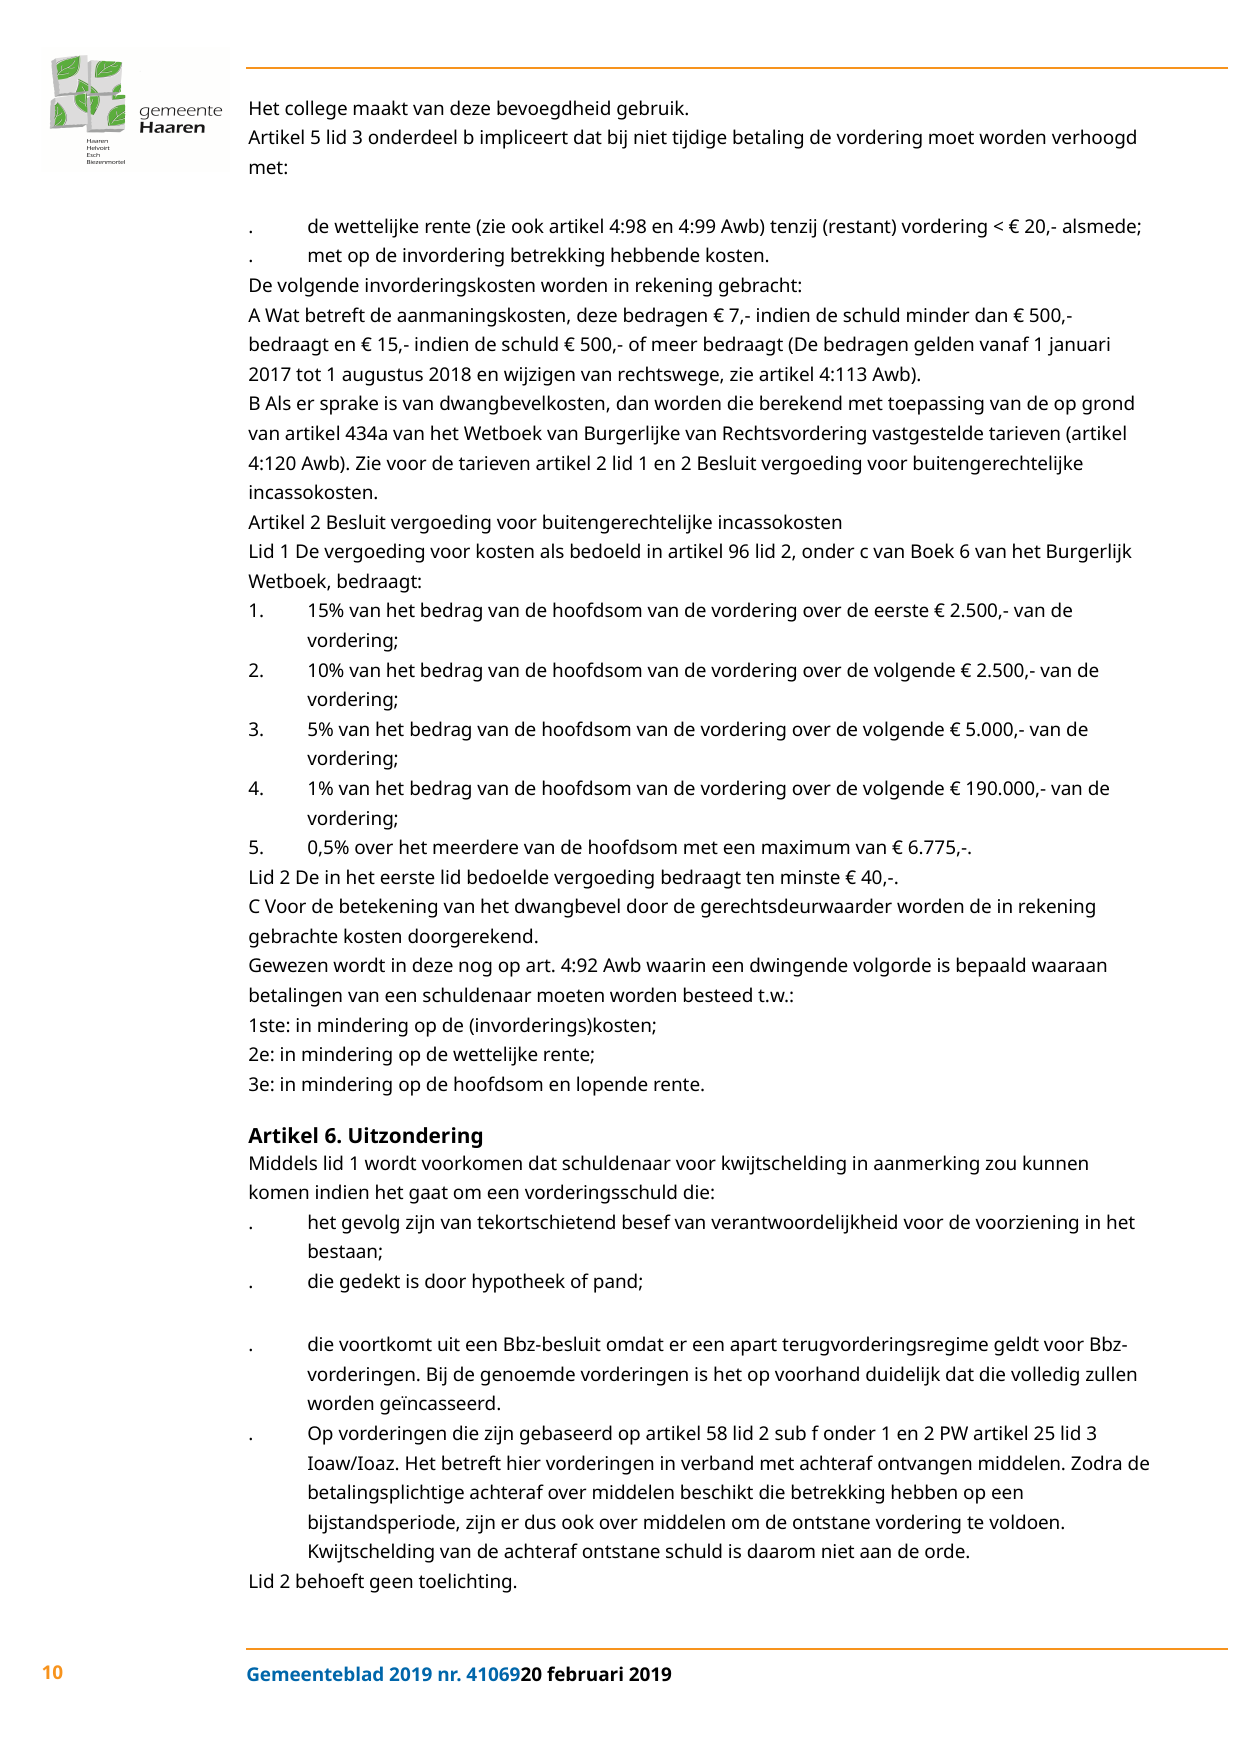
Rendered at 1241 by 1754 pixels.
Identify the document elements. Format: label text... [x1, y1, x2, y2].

list het gevolg zijn van tekortschietend besef van verantwoordelijkheid voor de voorziening in het bestaan; [248, 1209, 1152, 1264]
list met op de invordering betrekking hebbende kosten. [248, 243, 1152, 268]
picture [41, 47, 231, 172]
list 1% van het bedrag van de hoofdsom van de vordering over de volgende € 190.000,- van de vordering; [248, 775, 1152, 831]
list 5% van het bedrag van de hoofdsom van de vordering over de volgende € 5.000,- van de vordering; [248, 716, 1152, 771]
text Artikel 5 lid 3 onderdeel b impliceert dat bij niet tijdige betaling de vordering moet worden verhoogd met: [248, 124, 1152, 180]
text 1ste: in mindering op de (invorderings)kosten; [248, 1012, 1152, 1038]
list die gedekt is door hypotheek of pand; [248, 1268, 1152, 1294]
text Artikel 6. Uitzondering [248, 1121, 1152, 1150]
list die voortkomt uit een Bbz-besluit omdat er een apart terugvorderingsregime geldt voor Bbz-vorderingen. Bij de genoemde vorderingen is het op voorhand duidelijk dat die volledig zullen worden geïncasseerd. [248, 1331, 1152, 1416]
list Op vorderingen die zijn gebaseerd op artikel 58 lid 2 sub f onder 1 en 2 PW artikel 25 lid 3 Ioaw/Ioaz. Het betreft hier vorderingen in verband met achteraf ontvangen middelen. Zodra de betalingsplichtige achteraf over middelen beschikt die betrekking hebben op een bijstandsperiode, zijn er dus ook over middelen om de ontstane vordering te voldoen. Kwijtschelding van de achteraf ontstane schuld is daarom niet aan de orde. [248, 1420, 1152, 1564]
text Lid 2 behoeft geen toelichting. [248, 1568, 1152, 1594]
list de wettelijke rente (zie ook artikel 4:98 en 4:99 Awb) tenzij (restant) vordering < € 20,- alsmede; [248, 213, 1152, 239]
text 2e: in mindering op de wettelijke rente; [248, 1041, 1152, 1067]
text C Voor de betekening van het dwangbevel door de gerechtsdeurwaarder worden de in rekening gebrachte kosten doorgerekend. [248, 893, 1152, 949]
text Het college maakt van deze bevoegdheid gebruik. [248, 95, 1152, 121]
text A Wat betreft de aanmaningskosten, deze bedragen € 7,- indien de schuld minder dan € 500,- bedraagt en € 15,- indien de schuld € 500,- of meer bedraagt (De bedragen gelden vanaf 1 januari 2017 tot 1 augustus 2018 en wijzigen van rechtswege, zie artikel 4:113 Awb). [248, 302, 1152, 387]
text Lid 2 De in het eerste lid bedoelde vergoeding bedraagt ten minste € 40,-. [248, 864, 1152, 890]
list 10% van het bedrag van de hoofdsom van de vordering over de volgende € 2.500,- van de vordering; [248, 657, 1152, 712]
text B Als er sprake is van dwangbevelkosten, dan worden die berekend met toepassing van de op grond van artikel 434a van het Wetboek van Burgerlijke van Rechtsvordering vastgestelde tarieven (artikel 4:120 Awb). Zie voor de tarieven artikel 2 lid 1 en 2 Besluit vergoeding voor buitengerechtelijke incassokosten. [248, 391, 1152, 505]
text Gewezen wordt in deze nog op art. 4:92 Awb waarin een dwingende volgorde is bepaald waaraan betalingen van een schuldenaar moeten worden besteed t.w.: [248, 953, 1152, 1008]
text De volgende invorderingskosten worden in rekening gebracht: [248, 272, 1152, 298]
list 0,5% over het meerdere van de hoofdsom met een maximum van € 6.775,-. [248, 834, 1152, 860]
text Lid 1 De vergoeding voor kosten als bedoeld in artikel 96 lid 2, onder c van Boek 6 van het Burgerlijk Wetboek, bedraagt: [248, 538, 1152, 594]
text 3e: in mindering op de hoofdsom en lopende rente. [248, 1071, 1152, 1097]
list 15% van het bedrag van de hoofdsom van de vordering over de eerste € 2.500,- van de vordering; [248, 598, 1152, 653]
text Artikel 2 Besluit vergoeding voor buitengerechtelijke incassokosten [248, 509, 1152, 535]
text Middels lid 1 wordt voorkomen dat schuldenaar voor kwijtschelding in aanmerking zou kunnen komen indien het gaat om een vorderingsschuld die: [248, 1150, 1152, 1205]
